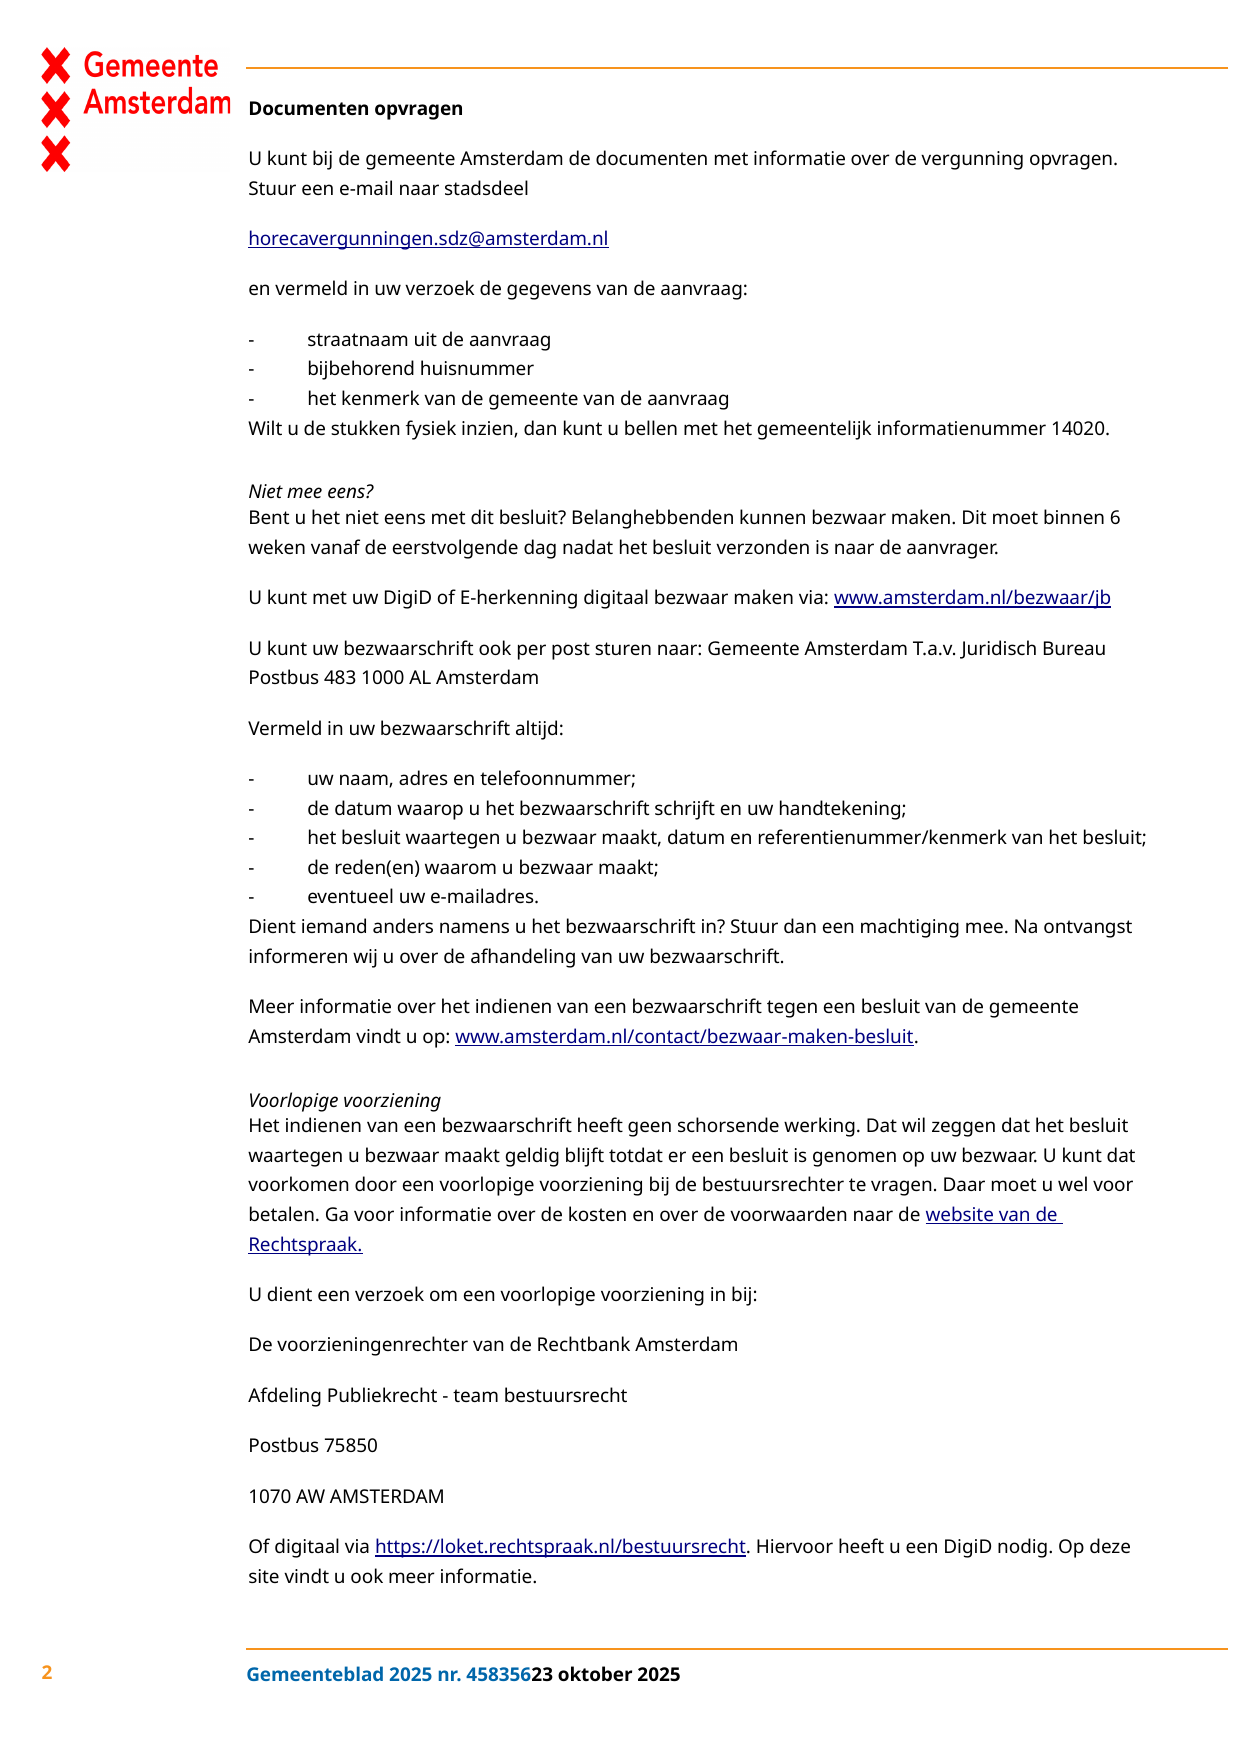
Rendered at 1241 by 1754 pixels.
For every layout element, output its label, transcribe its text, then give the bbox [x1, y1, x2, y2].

text horecavergunningen.sdz@amsterdam.nl [248, 225, 1152, 251]
text U dient een verzoek om een voorlopige voorziening in bij: [248, 1281, 1152, 1307]
text U kunt bij de gemeente Amsterdam de documenten met informatie over de vergunning opvragen. Stuur een e-mail naar stadsdeel [248, 145, 1152, 201]
list het besluit waartegen u bezwaar maakt, datum en referentienummer/kenmerk van het besluit; [248, 824, 1152, 850]
text Voorlopige voorziening [248, 1087, 1152, 1112]
list bijbehorend huisnummer [248, 356, 1152, 381]
text Dient iemand anders namens u het bezwaarschrift in? Stuur dan een machtiging mee. Na ontvangst informeren wij u over de afhandeling van uw bezwaarschrift. [248, 913, 1152, 968]
text Het indienen van een bezwaarschrift heeft geen schorsende werking. Dat wil zeggen dat het besluit waartegen u bezwaar maakt geldig blijft totdat er een besluit is genomen op uw bezwaar. U kunt dat voorkomen door een voorlopige voorziening bij de bestuursrechter te vragen. Daar moet u wel voor betalen. Ga voor informatie over de kosten en over de voorwaarden naar de website van de Rechtspraak. [248, 1112, 1152, 1257]
text Postbus 75850 [248, 1432, 1152, 1458]
list de datum waarop u het bezwaarschrift schrijft en uw handtekening; [248, 795, 1152, 821]
text Bent u het niet eens met dit besluit? Belanghebbenden kunnen bezwaar maken. Dit moet binnen 6 weken vanaf de eerstvolgende dag nadat het besluit verzonden is naar de aanvrager. [248, 504, 1152, 560]
text Meer informatie over het indienen van een bezwaarschrift tegen een besluit van de gemeente Amsterdam vindt u op: www.amsterdam.nl/contact/bezwaar-maken-besluit. [248, 993, 1152, 1048]
text en vermeld in uw verzoek de gegevens van de aanvraag: [248, 276, 1152, 301]
list straatnaam uit de aanvraag [248, 326, 1152, 352]
text Of digitaal via https://loket.rechtspraak.nl/bestuursrecht. Hiervoor heeft u een DigiD nodig. Op deze site vindt u ook meer informatie. [248, 1533, 1152, 1589]
text Niet mee eens? [248, 479, 1152, 504]
text Documenten opvragen [248, 95, 1152, 121]
list eventueel uw e-mailadres. [248, 884, 1152, 909]
text U kunt met uw DigiD of E-herkenning digitaal bezwaar maken via: www.amsterdam.nl/bezwaar/jb [248, 584, 1152, 610]
text Vermeld in uw bezwaarschrift altijd: [248, 715, 1152, 741]
list uw naam, adres en telefoonnummer; [248, 765, 1152, 791]
list het kenmerk van de gemeente van de aanvraag [248, 385, 1152, 411]
text Wilt u de stukken fysiek inzien, dan kunt u bellen met het gemeentelijk informatienummer 14020. [248, 415, 1152, 441]
text Afdeling Publiekrecht - team bestuursrecht [248, 1382, 1152, 1408]
text De voorzieningenrechter van de Rechtbank Amsterdam [248, 1332, 1152, 1357]
text 1070 AW AMSTERDAM [248, 1483, 1152, 1509]
text U kunt uw bezwaarschrift ook per post sturen naar: Gemeente Amsterdam T.a.v. Juridisch Bureau Postbus 483 1000 AL Amsterdam [248, 635, 1152, 690]
picture [41, 47, 231, 172]
list de reden(en) waarom u bezwaar maakt; [248, 854, 1152, 880]
